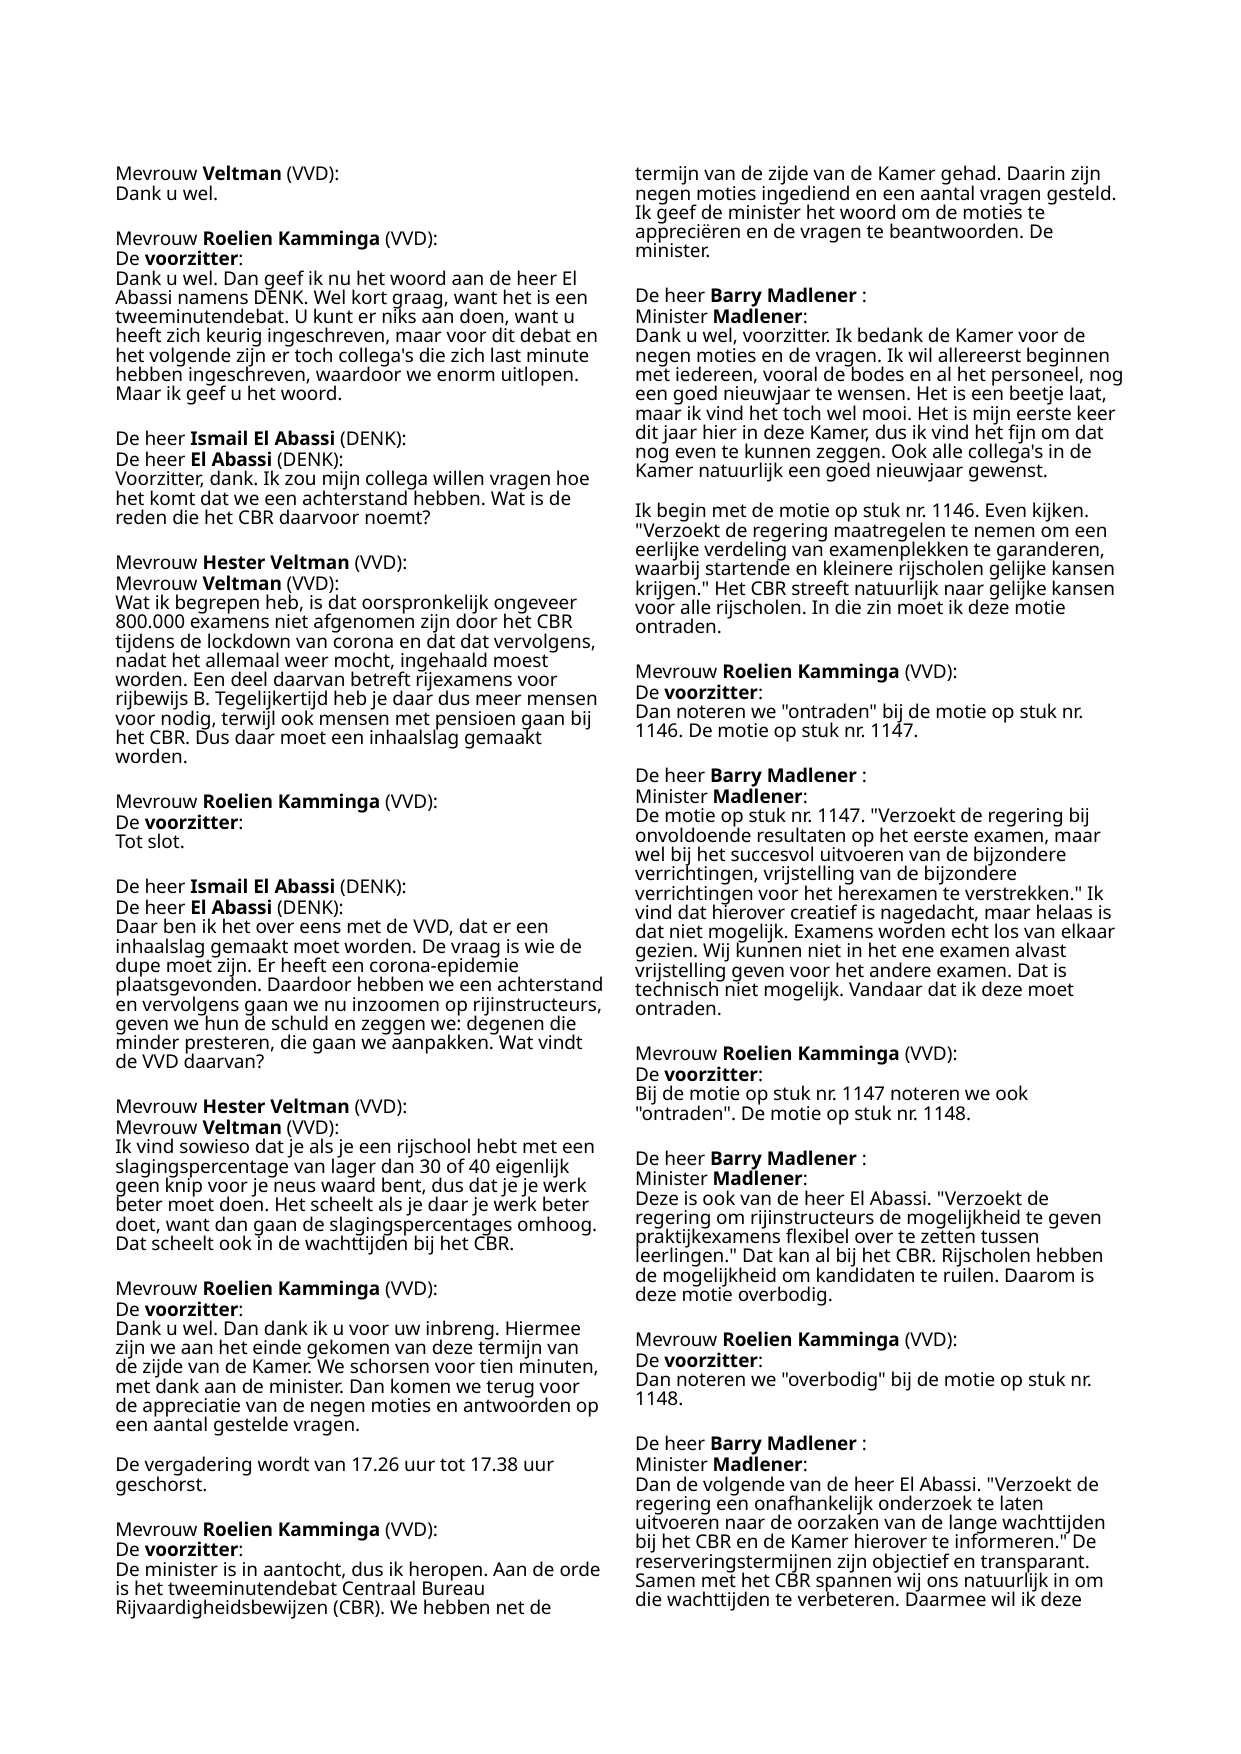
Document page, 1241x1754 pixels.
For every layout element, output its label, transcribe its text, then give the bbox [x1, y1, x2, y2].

text De voorzitter: [635, 1352, 1125, 1371]
text Mevrouw Hester Veltman (VVD): [115, 1093, 605, 1119]
text De motie op stuk nr. 1147. "Verzoekt de regering bij onvoldoende resultaten op het eerste examen, maar wel bij het succesvol uitvoeren van de bijzondere verrichtingen, vrijstelling van de bijzondere verrichtingen voor het herexamen te verstrekken." Ik vind dat hierover creatief is nagedacht, maar helaas is dat niet mogelijk. Examens worden echt los van elkaar gezien. Wij kunnen niet in het ene examen alvast vrijstelling geven voor het andere examen. Dat is technisch niet mogelijk. Vandaar dat ik deze moet ontraden. [635, 807, 1125, 1019]
text De heer Ismail El Abassi (DENK): [115, 425, 605, 451]
text Daar ben ik het over eens met de VVD, dat er een inhaalslag gemaakt moet worden. De vraag is wie de dupe moet zijn. Er heeft een corona-epidemie plaatsgevonden. Daardoor hebben we een achterstand en vervolgens gaan we nu inzoomen op rijinstructeurs, geven we hun de schuld en zeggen we: degenen die minder presteren, die gaan we aanpakken. Wat vindt de VVD daarvan? [115, 918, 605, 1073]
text termijn van de zijde van de Kamer gehad. Daarin zijn negen moties ingediend en een aantal vragen gesteld. Ik geef de minister het woord om de moties te appreciëren en de vragen te beantwoorden. De minister. [635, 165, 1125, 262]
text Minister Madlener: [635, 788, 1125, 807]
text Dank u wel. Dan geef ik nu het woord aan de heer El Abassi namens DENK. Wel kort graag, want het is een tweeminutendebat. U kunt er niks aan doen, want u heeft zich keurig ingeschreven, maar voor dit debat en het volgende zijn er toch collega's die zich last minute hebben ingeschreven, waardoor we enorm uitlopen. Maar ik geef u het woord. [115, 270, 605, 404]
text Tot slot. [115, 833, 605, 853]
text De heer Barry Madlener : [635, 282, 1125, 308]
text De voorzitter: [115, 1541, 605, 1561]
text De voorzitter: [635, 1066, 1125, 1085]
text De heer El Abassi (DENK): [115, 899, 605, 918]
text De heer Barry Madlener : [635, 1431, 1125, 1456]
text Deze is ook van de heer El Abassi. "Verzoekt de regering om rijinstructeurs de mogelijkheid te geven praktijkexamens flexibel over te zetten tussen leerlingen." Dat kan al bij het CBR. Rijscholen hebben de mogelijkheid om kandidaten te ruilen. Daarom is deze motie overbodig. [635, 1190, 1125, 1305]
text De heer Ismail El Abassi (DENK): [115, 873, 605, 899]
text De minister is in aantocht, dus ik heropen. Aan de orde is het tweeminutendebat Centraal Bureau Rijvaardigheidsbewijzen (CBR). We hebben net de [115, 1561, 605, 1618]
text De heer El Abassi (DENK): [115, 451, 605, 470]
text Bij de motie op stuk nr. 1147 noteren we ook "ontraden". De motie op stuk nr. 1148. [635, 1085, 1125, 1124]
text Mevrouw Roelien Kamminga (VVD): [635, 1040, 1125, 1066]
text Minister Madlener: [635, 1170, 1125, 1190]
text Mevrouw Veltman (VVD): [115, 1119, 605, 1138]
text Ik vind sowieso dat je als je een rijschool hebt met een slagingspercentage van lager dan 30 of 40 eigenlijk geen knip voor je neus waard bent, dus dat je je werk beter moet doen. Het scheelt als je daar je werk beter doet, want dan gaan de slagingspercentages omhoog. Dat scheelt ook in de wachttijden bij het CBR. [115, 1138, 605, 1254]
text Dank u wel, voorzitter. Ik bedank de Kamer voor de negen moties en de vragen. Ik wil allereerst beginnen met iedereen, vooral de bodes en al het personeel, nog een goed nieuwjaar te wensen. Het is een beetje laat, maar ik vind het toch wel mooi. Het is mijn eerste keer dit jaar hier in deze Kamer, dus ik vind het fijn om dat nog even te kunnen zeggen. Ook alle collega's in de Kamer natuurlijk een goed nieuwjaar gewenst. [635, 327, 1125, 482]
text Mevrouw Roelien Kamminga (VVD): [115, 1516, 605, 1541]
text Mevrouw Hester Veltman (VVD): [115, 549, 605, 575]
text Ik begin met de motie op stuk nr. 1146. Even kijken. "Verzoekt de regering maatregelen te nemen om een eerlijke verdeling van examenplekken te garanderen, waarbij startende en kleinere rijscholen gelijke kansen krijgen." Het CBR streeft natuurlijk naar gelijke kansen voor alle rijscholen. In die zin moet ik deze motie ontraden. [635, 502, 1125, 637]
text Voorzitter, dank. Ik zou mijn collega willen vragen hoe het komt dat we een achterstand hebben. Wat is de reden die het CBR daarvoor noemt? [115, 470, 605, 528]
text Dank u wel. [115, 184, 605, 204]
text Wat ik begrepen heb, is dat oorspronkelijk ongeveer 800.000 examens niet afgenomen zijn door het CBR tijdens de lockdown van corona en dat dat vervolgens, nadat het allemaal weer mocht, ingehaald moest worden. Een deel daarvan betreft rijexamens voor rijbewijs B. Tegelijkertijd heb je daar dus meer mensen voor nodig, terwijl ook mensen met pensioen gaan bij het CBR. Dus daar moet een inhaalslag gemaakt worden. [115, 594, 605, 767]
text De voorzitter: [115, 250, 605, 270]
text Mevrouw Veltman (VVD): [115, 165, 605, 184]
text Dank u wel. Dan dank ik u voor uw inbreng. Hiermee zijn we aan het einde gekomen van deze termijn van de zijde van de Kamer. We schorsen voor tien minuten, met dank aan de minister. Dan komen we terug voor de appreciatie van de negen moties en antwoorden op een aantal gestelde vragen. [115, 1320, 605, 1436]
text Mevrouw Roelien Kamminga (VVD): [635, 658, 1125, 684]
text Dan de volgende van de heer El Abassi. "Verzoekt de regering een onafhankelijk onderzoek te laten uitvoeren naar de oorzaken van de lange wachttijden bij het CBR en de Kamer hierover te informeren." De reserveringstermijnen zijn objectief en transparant. Samen met het CBR spannen wij ons natuurlijk in om die wachttijden te verbeteren. Daarmee wil ik deze [635, 1476, 1125, 1610]
text De voorzitter: [115, 814, 605, 833]
text De voorzitter: [115, 1301, 605, 1320]
text Mevrouw Roelien Kamminga (VVD): [115, 225, 605, 250]
text Mevrouw Roelien Kamminga (VVD): [115, 1275, 605, 1301]
text De voorzitter: [635, 684, 1125, 703]
text Dan noteren we "ontraden" bij de motie op stuk nr. 1146. De motie op stuk nr. 1147. [635, 703, 1125, 742]
text Mevrouw Roelien Kamminga (VVD): [115, 788, 605, 814]
text Minister Madlener: [635, 308, 1125, 327]
text De heer Barry Madlener : [635, 762, 1125, 788]
text De heer Barry Madlener : [635, 1145, 1125, 1170]
text Dan noteren we "overbodig" bij de motie op stuk nr. 1148. [635, 1371, 1125, 1410]
text Minister Madlener: [635, 1456, 1125, 1476]
text Mevrouw Veltman (VVD): [115, 575, 605, 594]
text De vergadering wordt van 17.26 uur tot 17.38 uur geschorst. [115, 1456, 605, 1495]
text Mevrouw Roelien Kamminga (VVD): [635, 1326, 1125, 1352]
